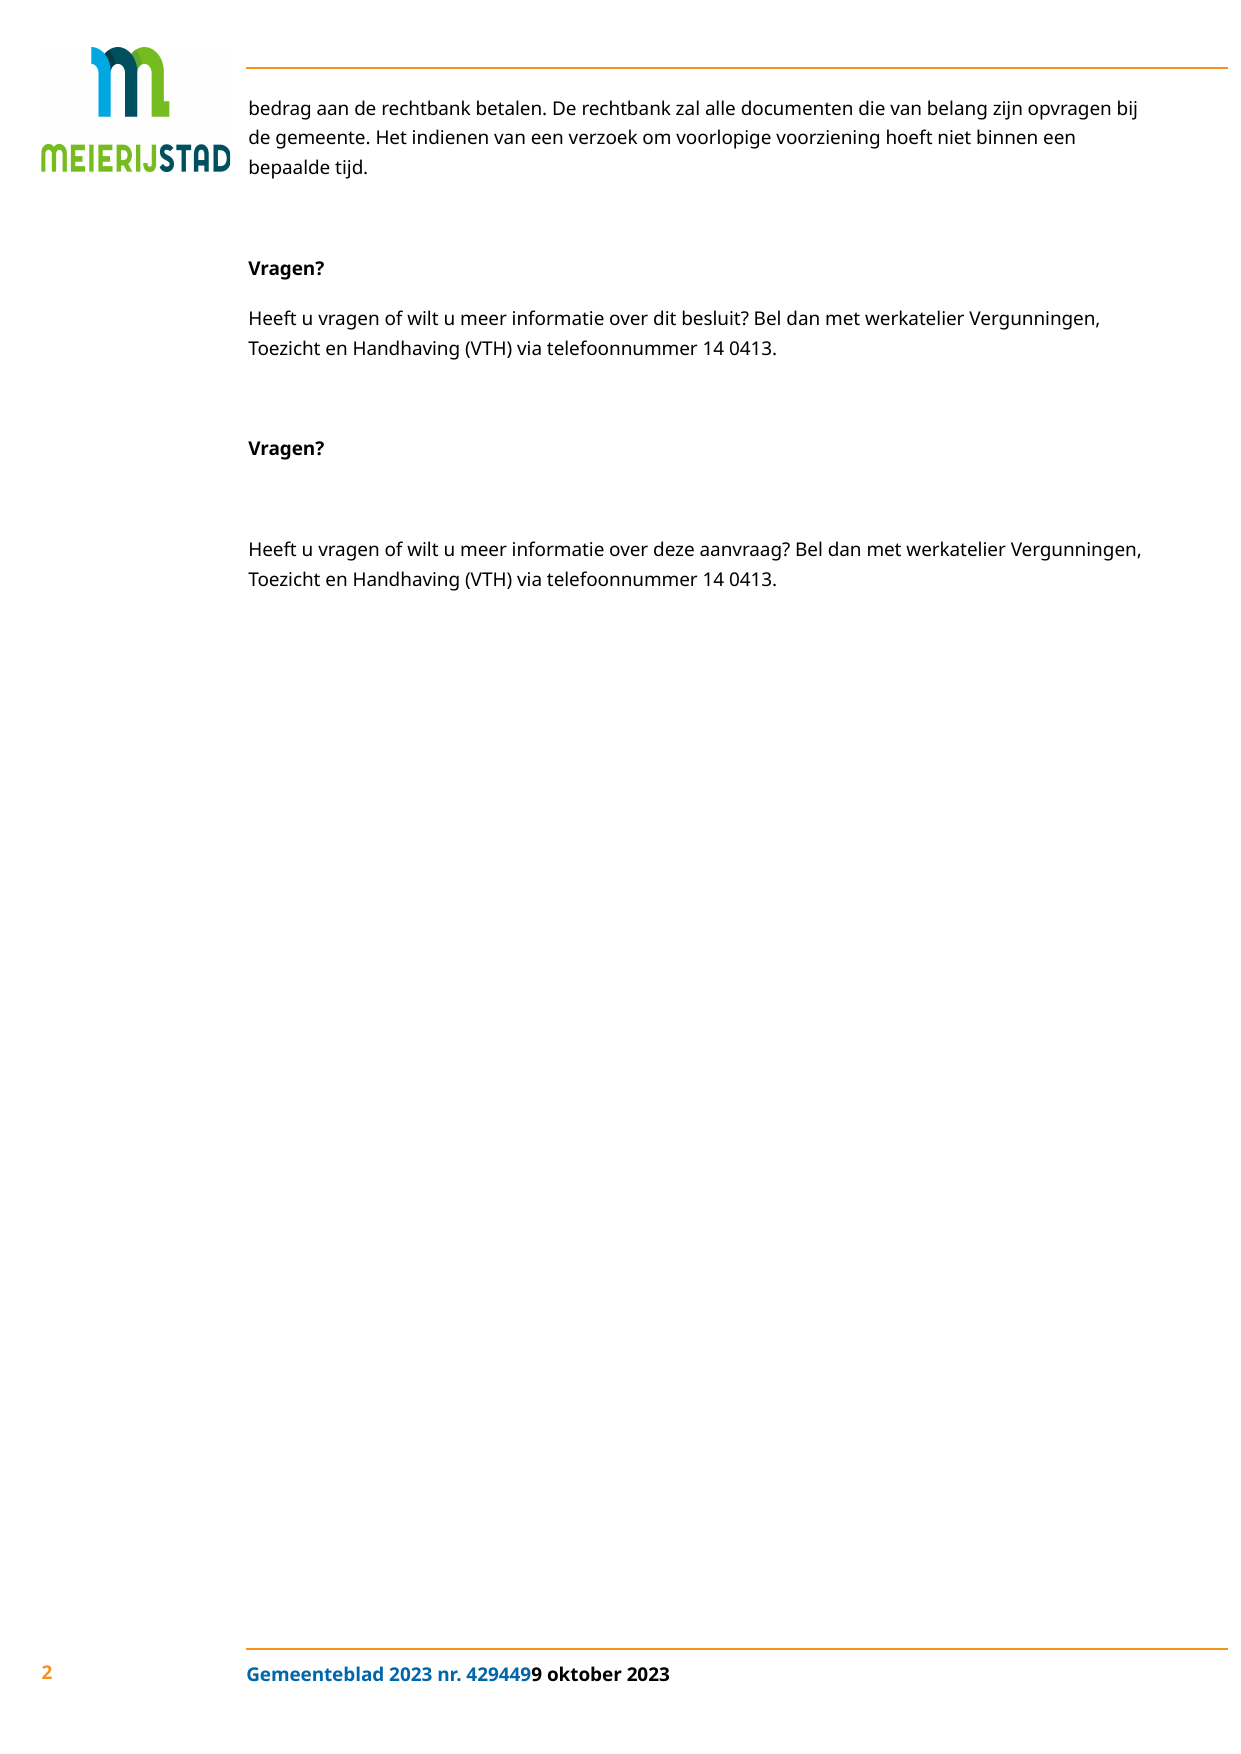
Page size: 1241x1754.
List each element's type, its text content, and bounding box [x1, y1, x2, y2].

text Heeft u vragen of wilt u meer informatie over deze aanvraag? Bel dan met werkatelier Vergunningen, Toezicht en Handhaving (VTH) via telefoonnummer 14 0413. [248, 536, 1152, 592]
text bedrag aan de rechtbank betalen. De rechtbank zal alle documenten die van belang zijn opvragen bij de gemeente. Het indienen van een verzoek om voorlopige voorziening hoeft niet binnen een bepaalde tijd. [248, 95, 1152, 180]
text Vragen? [248, 255, 1152, 281]
picture [41, 47, 231, 172]
text Vragen? [248, 436, 1152, 461]
text Heeft u vragen of wilt u meer informatie over dit besluit? Bel dan met werkatelier Vergunningen, Toezicht en Handhaving (VTH) via telefoonnummer 14 0413. [248, 305, 1152, 361]
